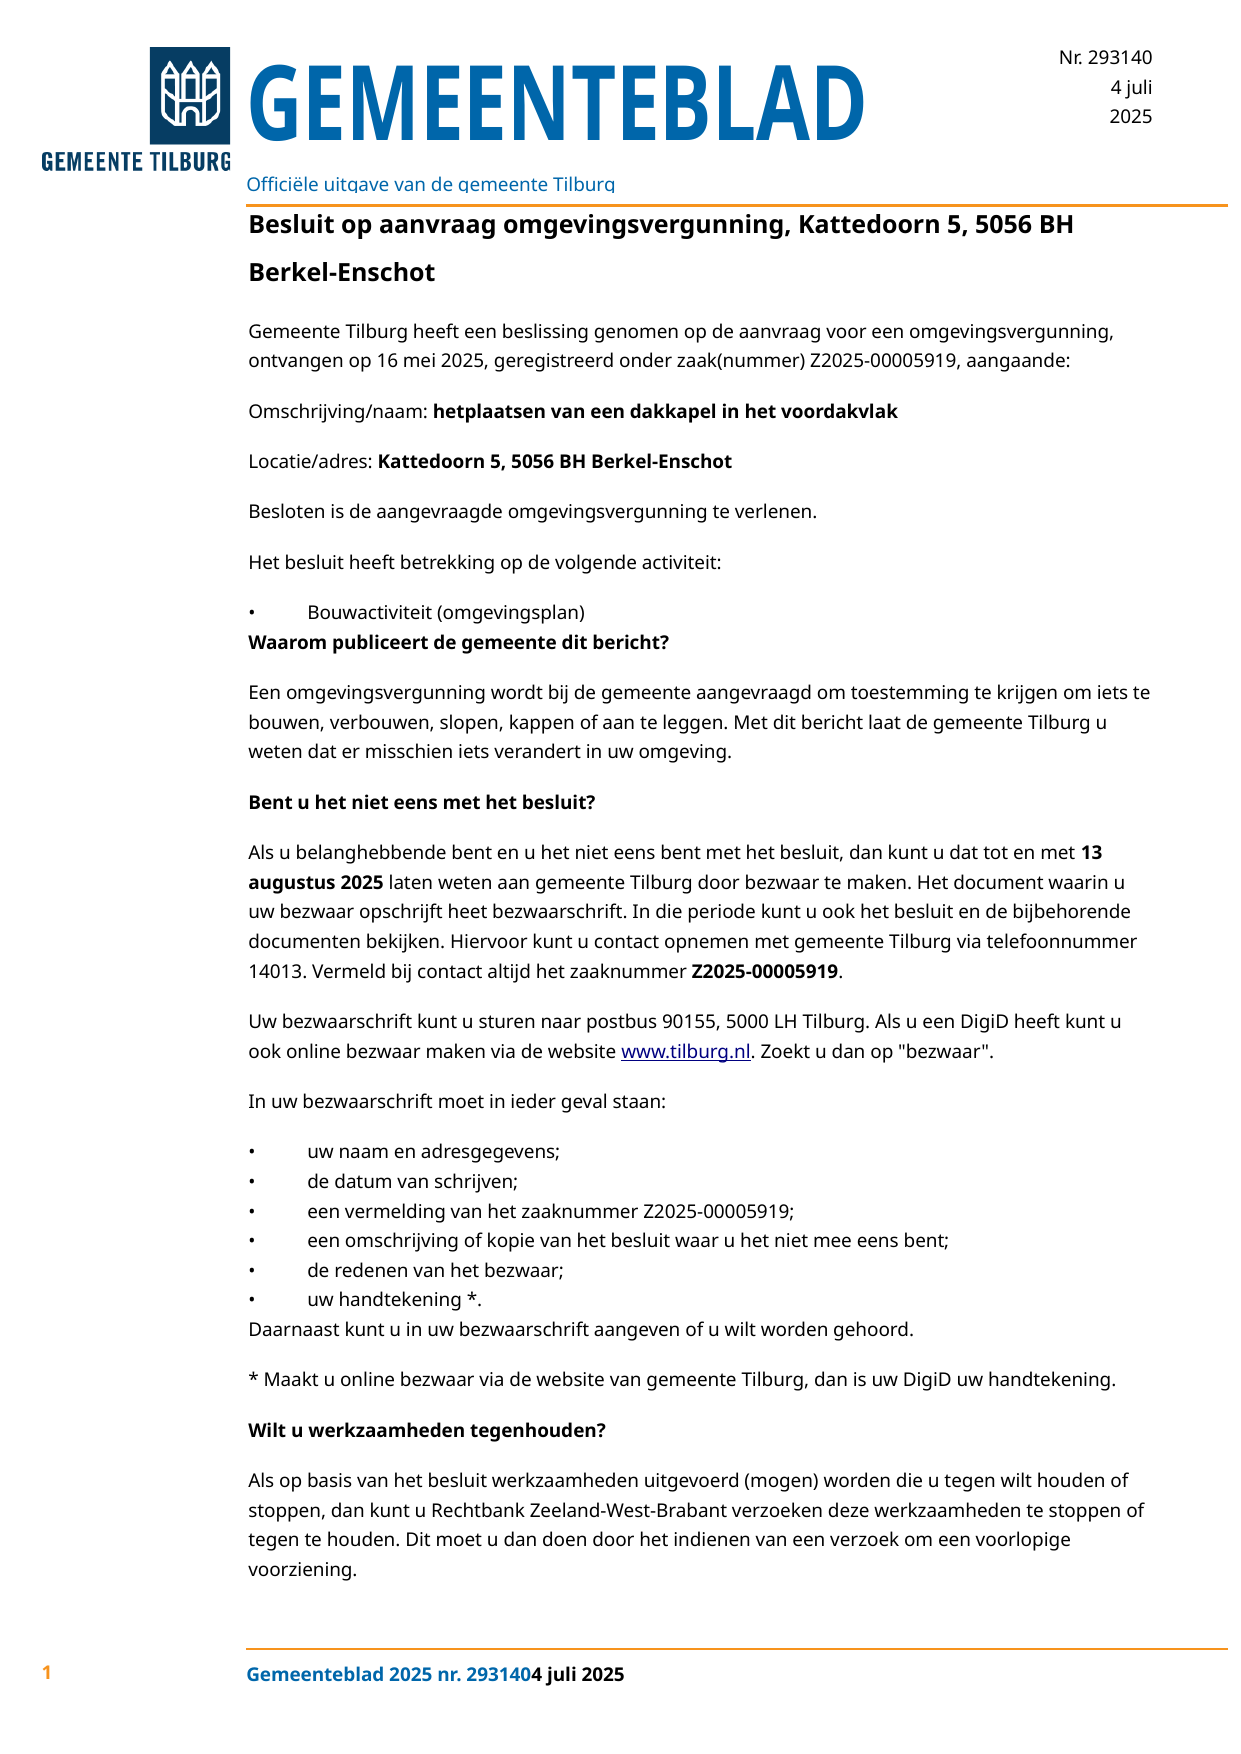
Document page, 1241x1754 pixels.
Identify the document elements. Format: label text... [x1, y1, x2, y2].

list de datum van schrijven; [248, 1168, 1152, 1194]
text Uw bezwaarschrift kunt u sturen naar postbus 90155, 5000 LH Tilburg. Als u een DigiD heeft kunt u ook online bezwaar maken via de website www.tilburg.nl. Zoekt u dan op "bezwaar". [248, 1008, 1152, 1064]
text Locatie/adres: Kattedoorn 5, 5056 BH Berkel-Enschot [248, 448, 1152, 474]
text Het besluit heeft betrekking op de volgende activiteit: [248, 549, 1152, 575]
text Omschrijving/naam: hetplaatsen van een dakkapel in het voordakvlak [248, 398, 1152, 424]
list Bouwactiviteit (omgevingsplan) [248, 599, 1152, 625]
text * Maakt u online bezwaar via de website van gemeente Tilburg, dan is uw DigiD uw handtekening. [248, 1367, 1152, 1392]
text Gemeente Tilburg heeft een beslissing genomen op de aanvraag voor een omgevingsvergunning, ontvangen op 16 mei 2025, geregistreerd onder zaak(nummer) Z2025-00005919, aangaande: [248, 318, 1152, 373]
text Wilt u werkzaamheden tegenhouden? [248, 1417, 1152, 1443]
text Waarom publiceert de gemeente dit bericht? [248, 629, 1152, 655]
text Besloten is de aangevraagde omgevingsvergunning te verlenen. [248, 499, 1152, 524]
text Een omgevingsvergunning wordt bij de gemeente aangevraagd om toestemming te krijgen om iets te bouwen, verbouwen, slopen, kappen of aan te leggen. Met dit bericht laat de gemeente Tilburg u weten dat er misschien iets verandert in uw omgeving. [248, 679, 1152, 764]
list uw naam en adresgegevens; [248, 1139, 1152, 1164]
text Bent u het niet eens met het besluit? [248, 789, 1152, 815]
text Als u belanghebbende bent en u het niet eens bent met het besluit, dan kunt u dat tot en met 13 augustus 2025 laten weten aan gemeente Tilburg door bezwaar te maken. Het document waarin u uw bezwaar opschrijft heet bezwaarschrift. In die periode kunt u ook het besluit en de bijbehorende documenten bekijken. Hiervoor kunt u contact opnemen met gemeente Tilburg via telefoonnummer 14013. Vermeld bij contact altijd het zaaknummer Z2025-00005919. [248, 839, 1152, 984]
list de redenen van het bezwaar; [248, 1257, 1152, 1283]
list uw handtekening *. [248, 1287, 1152, 1312]
list een omschrijving of kopie van het besluit waar u het niet mee eens bent; [248, 1227, 1152, 1253]
text Daarnaast kunt u in uw bezwaarschrift aangeven of u wilt worden gehoord. [248, 1316, 1152, 1342]
text Als op basis van het besluit werkzaamheden uitgevoerd (mogen) worden die u tegen wilt houden of stoppen, dan kunt u Rechtbank Zeeland-West-Brabant verzoeken deze werkzaamheden te stoppen of tegen te houden. Dit moet u dan doen door het indienen van een verzoek om een voorlopige voorziening. [248, 1467, 1152, 1582]
picture [41, 47, 231, 172]
text In uw bezwaarschrift moet in ieder geval staan: [248, 1088, 1152, 1114]
list een vermelding van het zaaknummer Z2025-00005919; [248, 1198, 1152, 1224]
text Besluit op aanvraag omgevingsvergunning, Kattedoorn 5, 5056 BH Berkel-Enschot [248, 207, 1152, 288]
